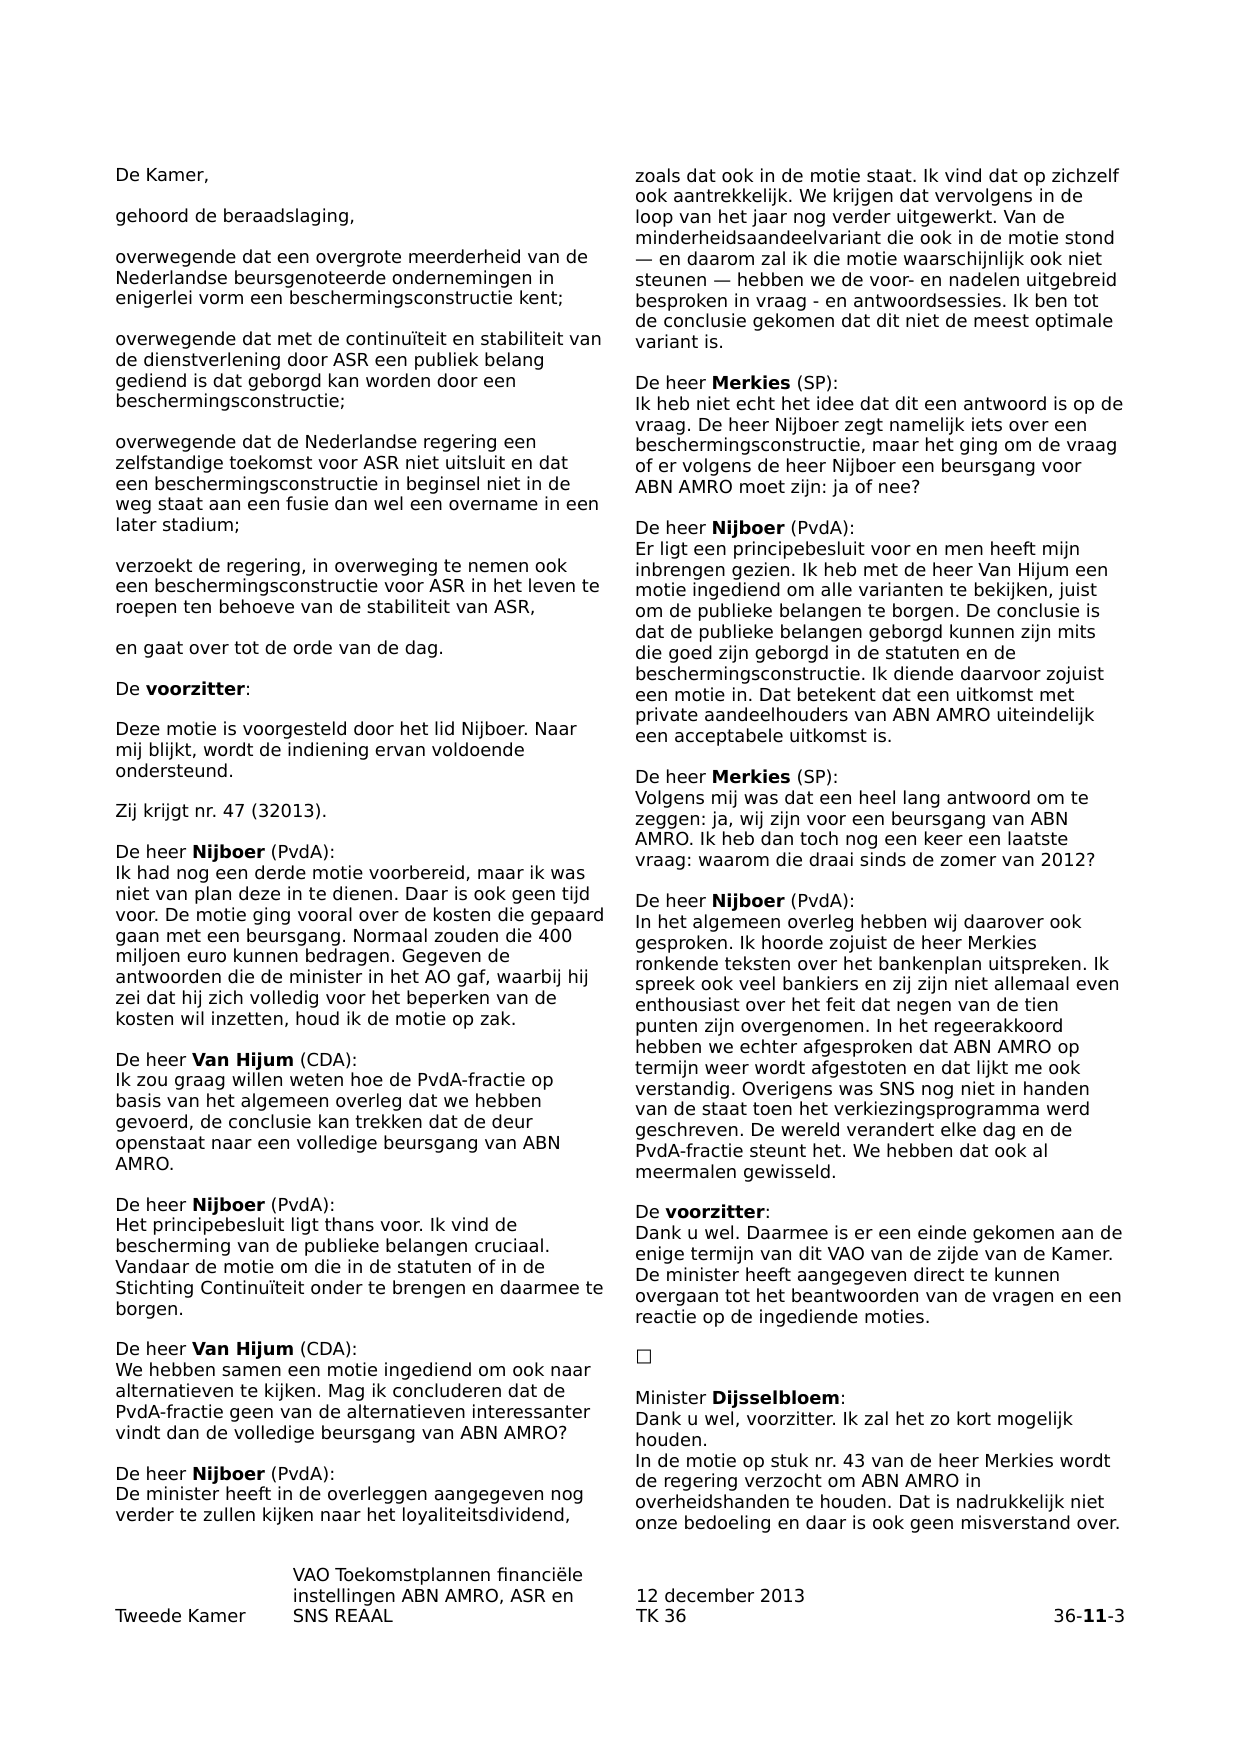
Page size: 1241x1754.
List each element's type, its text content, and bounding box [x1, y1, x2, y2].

text ⬜ [635, 1347, 1125, 1368]
text en gaat over tot de orde van de dag. [115, 638, 605, 658]
text De heer Nijboer (PvdA): [115, 1194, 605, 1215]
text De heer Nijboer (PvdA): [115, 1463, 605, 1484]
text De heer Nijboer (PvdA): [115, 842, 605, 863]
text De minister heeft in de overleggen aangegeven nog verder te zullen kijken naar het loyaliteitsdividend, [115, 1484, 605, 1526]
text De heer Merkies (SP): [635, 373, 1125, 393]
text Dank u wel, voorzitter. Ik zal het zo kort mogelijk houden. [635, 1409, 1125, 1450]
text Deze motie is voorgesteld door het lid Nijboer. Naar mij blijkt, wordt de indiening ervan voldoende ondersteund. [115, 719, 605, 781]
text Ik had nog een derde motie voorbereid, maar ik was niet van plan deze in te dienen. Daar is ook geen tijd voor. De motie ging vooral over de kosten die gepaard gaan met een beursgang. Normaal zouden die 400 miljoen euro kunnen bedragen. Gegeven de antwoorden die de minister in het AO gaf, waarbij hij zei dat hij zich volledig voor het beperken van de kosten wil inzetten, houd ik de motie op zak. [115, 863, 605, 1029]
text Het principebesluit ligt thans voor. Ik vind de bescherming van de publieke belangen cruciaal. Vandaar de motie om die in de statuten of in de Stichting Continuïteit onder te brengen en daarmee te borgen. [115, 1215, 605, 1319]
text We hebben samen een motie ingediend om ook naar alternatieven te kijken. Mag ik concluderen dat de PvdA-fractie geen van de alternatieven interessanter vindt dan de volledige beursgang van ABN AMRO? [115, 1360, 605, 1443]
text De heer Nijboer (PvdA): [635, 891, 1125, 912]
text De heer Van Hijum (CDA): [115, 1049, 605, 1070]
text Ik zou graag willen weten hoe de PvdA-fractie op basis van het algemeen overleg dat we hebben gevoerd, de conclusie kan trekken dat de deur openstaat naar een volledige beursgang van ABN AMRO. [115, 1070, 605, 1174]
text Minister Dijsselbloem: [635, 1388, 1125, 1409]
text Ik heb niet echt het idee dat dit een antwoord is op de vraag. De heer Nijboer zegt namelijk iets over een beschermingsconstructie, maar het ging om de vraag of er volgens de heer Nijboer een beursgang voor ABN AMRO moet zijn: ja of nee? [635, 393, 1125, 498]
text In de motie op stuk nr. 43 van de heer Merkies wordt de regering verzocht om ABN AMRO in overheidshanden te houden. Dat is nadrukkelijk niet onze bedoeling en daar is ook geen misverstand over. [635, 1450, 1125, 1534]
text verzoekt de regering, in overweging te nemen ook een beschermingsconstructie voor ASR in het leven te roepen ten behoeve van de stabiliteit van ASR, [115, 556, 605, 618]
text overwegende dat de Nederlandse regering een zelfstandige toekomst voor ASR niet uitsluit en dat een beschermingsconstructie in beginsel niet in de weg staat aan een fusie dan wel een overname in een later stadium; [115, 432, 605, 536]
text In het algemeen overleg hebben wij daarover ook gesproken. Ik hoorde zojuist de heer Merkies ronkende teksten over het bankenplan uitspreken. Ik spreek ook veel bankiers en zij zijn niet allemaal even enthousiast over het feit dat negen van de tien punten zijn overgenomen. In het regeerakkoord hebben we echter afgesproken dat ABN AMRO op termijn weer wordt afgestoten en dat lijkt me ook verstandig. Overigens was SNS nog niet in handen van de staat toen het verkiezingsprogramma werd geschreven. De wereld verandert elke dag en de PvdA-fractie steunt het. We hebben dat ook al meermalen gewisseld. [635, 912, 1125, 1182]
text Dank u wel. Daarmee is er een einde gekomen aan de enige termijn van dit VAO van de zijde van de Kamer. De minister heeft aangegeven direct te kunnen overgaan tot het beantwoorden van de vragen en een reactie op de ingediende moties. [635, 1223, 1125, 1327]
text Zij krijgt nr. 47 (32013). [115, 801, 605, 822]
text zoals dat ook in de motie staat. Ik vind dat op zichzelf ook aantrekkelijk. We krijgen dat vervolgens in de loop van het jaar nog verder uitgewerkt. Van de minderheidsaandeelvariant die ook in de motie stond — en daarom zal ik die motie waarschijnlijk ook niet steunen — hebben we de voor- en nadelen uitgebreid besproken in vraag - en antwoordsessies. Ik ben tot de conclusie gekomen dat dit niet de meest optimale variant is. [635, 165, 1125, 353]
text De heer Merkies (SP): [635, 767, 1125, 787]
text Er ligt een principebesluit voor en men heeft mijn inbrengen gezien. Ik heb met de heer Van Hijum een motie ingediend om alle varianten te bekijken, juist om de publieke belangen te borgen. De conclusie is dat de publieke belangen geborgd kunnen zijn mits die goed zijn geborgd in de statuten en de beschermingsconstructie. Ik diende daarvoor zojuist een motie in. Dat betekent dat een uitkomst met private aandeelhouders van ABN AMRO uiteindelijk een acceptabele uitkomst is. [635, 538, 1125, 747]
text De voorzitter: [635, 1202, 1125, 1223]
text De Kamer, [115, 165, 605, 186]
text De heer Van Hijum (CDA): [115, 1339, 605, 1360]
text De voorzitter: [115, 678, 605, 699]
text De heer Nijboer (PvdA): [635, 518, 1125, 538]
text Volgens mij was dat een heel lang antwoord om te zeggen: ja, wij zijn voor een beursgang van ABN AMRO. Ik heb dan toch nog een keer een laatste vraag: waarom die draai sinds de zomer van 2012? [635, 787, 1125, 871]
text overwegende dat een overgrote meerderheid van de Nederlandse beursgenoteerde ondernemingen in enigerlei vorm een beschermingsconstructie kent; [115, 247, 605, 309]
text overwegende dat met de continuïteit en stabiliteit van de dienstverlening door ASR een publiek belang gediend is dat geborgd kan worden door een beschermingsconstructie; [115, 329, 605, 412]
text gehoord de beraadslaging, [115, 206, 605, 227]
